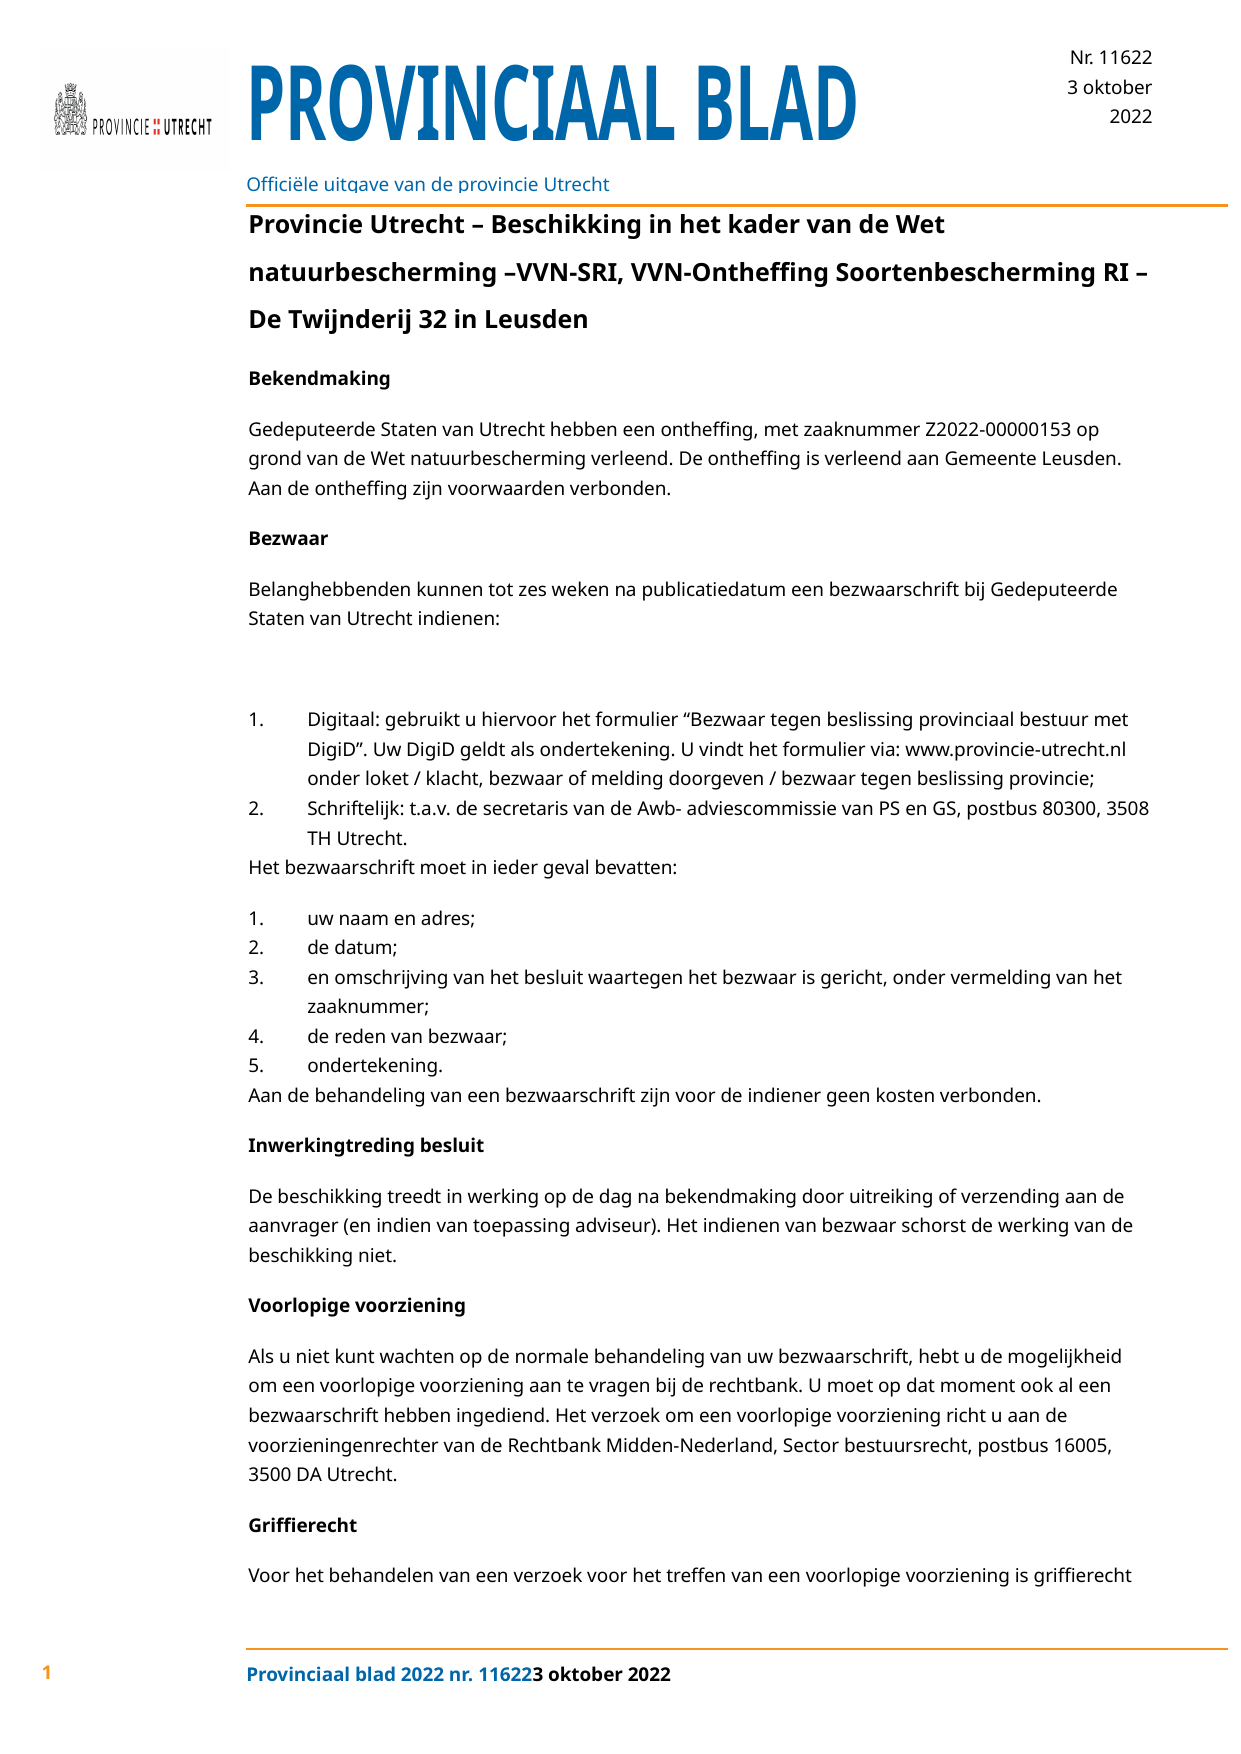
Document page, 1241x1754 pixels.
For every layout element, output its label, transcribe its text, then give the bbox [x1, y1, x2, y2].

picture [41, 47, 231, 172]
text Aan de behandeling van een bezwaarschrift zijn voor de indiener geen kosten verbonden. [248, 1082, 1152, 1108]
list ondertekening. [248, 1053, 1152, 1078]
text Gedeputeerde Staten van Utrecht hebben een ontheffing, met zaaknummer Z2022-00000153 op grond van de Wet natuurbescherming verleend. De ontheffing is verleend aan Gemeente Leusden. Aan de ontheffing zijn voorwaarden verbonden. [248, 416, 1152, 501]
list Schriftelijk: t.a.v. de secretaris van de Awb- adviescommissie van PS en GS, postbus 80300, 3508 TH Utrecht. [248, 795, 1152, 850]
text Voorlopige voorziening [248, 1293, 1152, 1318]
text De beschikking treedt in werking op de dag na bekendmaking door uitreiking of verzending aan de aanvrager (en indien van toepassing adviseur). Het indienen van bezwaar schorst de werking van de beschikking niet. [248, 1183, 1152, 1268]
text Belanghebbenden kunnen tot zes weken na publicatiedatum een bezwaarschrift bij Gedeputeerde Staten van Utrecht indienen: [248, 576, 1152, 631]
text Bezwaar [248, 526, 1152, 551]
text Als u niet kunt wachten op de normale behandeling van uw bezwaarschrift, hebt u de mogelijkheid om een voorlopige voorziening aan te vragen bij de rechtbank. U moet op dat moment ook al een bezwaarschrift hebben ingediend. Het verzoek om een voorlopige voorziening richt u aan de voorzieningenrechter van de Rechtbank Midden-Nederland, Sector bestuursrecht, postbus 16005, 3500 DA Utrecht. [248, 1343, 1152, 1487]
list de datum; [248, 934, 1152, 960]
list Digitaal: gebruikt u hiervoor het formulier “Bezwaar tegen beslissing provinciaal bestuur met DigiD”. Uw DigiD geldt als ondertekening. U vindt het formulier via: www.provincie-utrecht.nl onder loket / klacht, bezwaar of melding doorgeven / bezwaar tegen beslissing provincie; [248, 706, 1152, 791]
text Provincie Utrecht – Beschikking in het kader van de Wet natuurbescherming –VVN-SRI, VVN-Ontheffing Soortenbescherming RI – De Twijnderij 32 in Leusden [248, 207, 1152, 336]
text Inwerkingtreding besluit [248, 1133, 1152, 1158]
text Bekendmaking [248, 366, 1152, 391]
text Voor het behandelen van een verzoek voor het treffen van een voorlopige voorziening is griffierecht [248, 1562, 1152, 1588]
list uw naam en adres; [248, 905, 1152, 930]
text Griffierecht [248, 1512, 1152, 1537]
list en omschrijving van het besluit waartegen het bezwaar is gericht, onder vermelding van het zaaknummer; [248, 964, 1152, 1019]
list de reden van bezwaar; [248, 1023, 1152, 1049]
text Het bezwaarschrift moet in ieder geval bevatten: [248, 854, 1152, 880]
